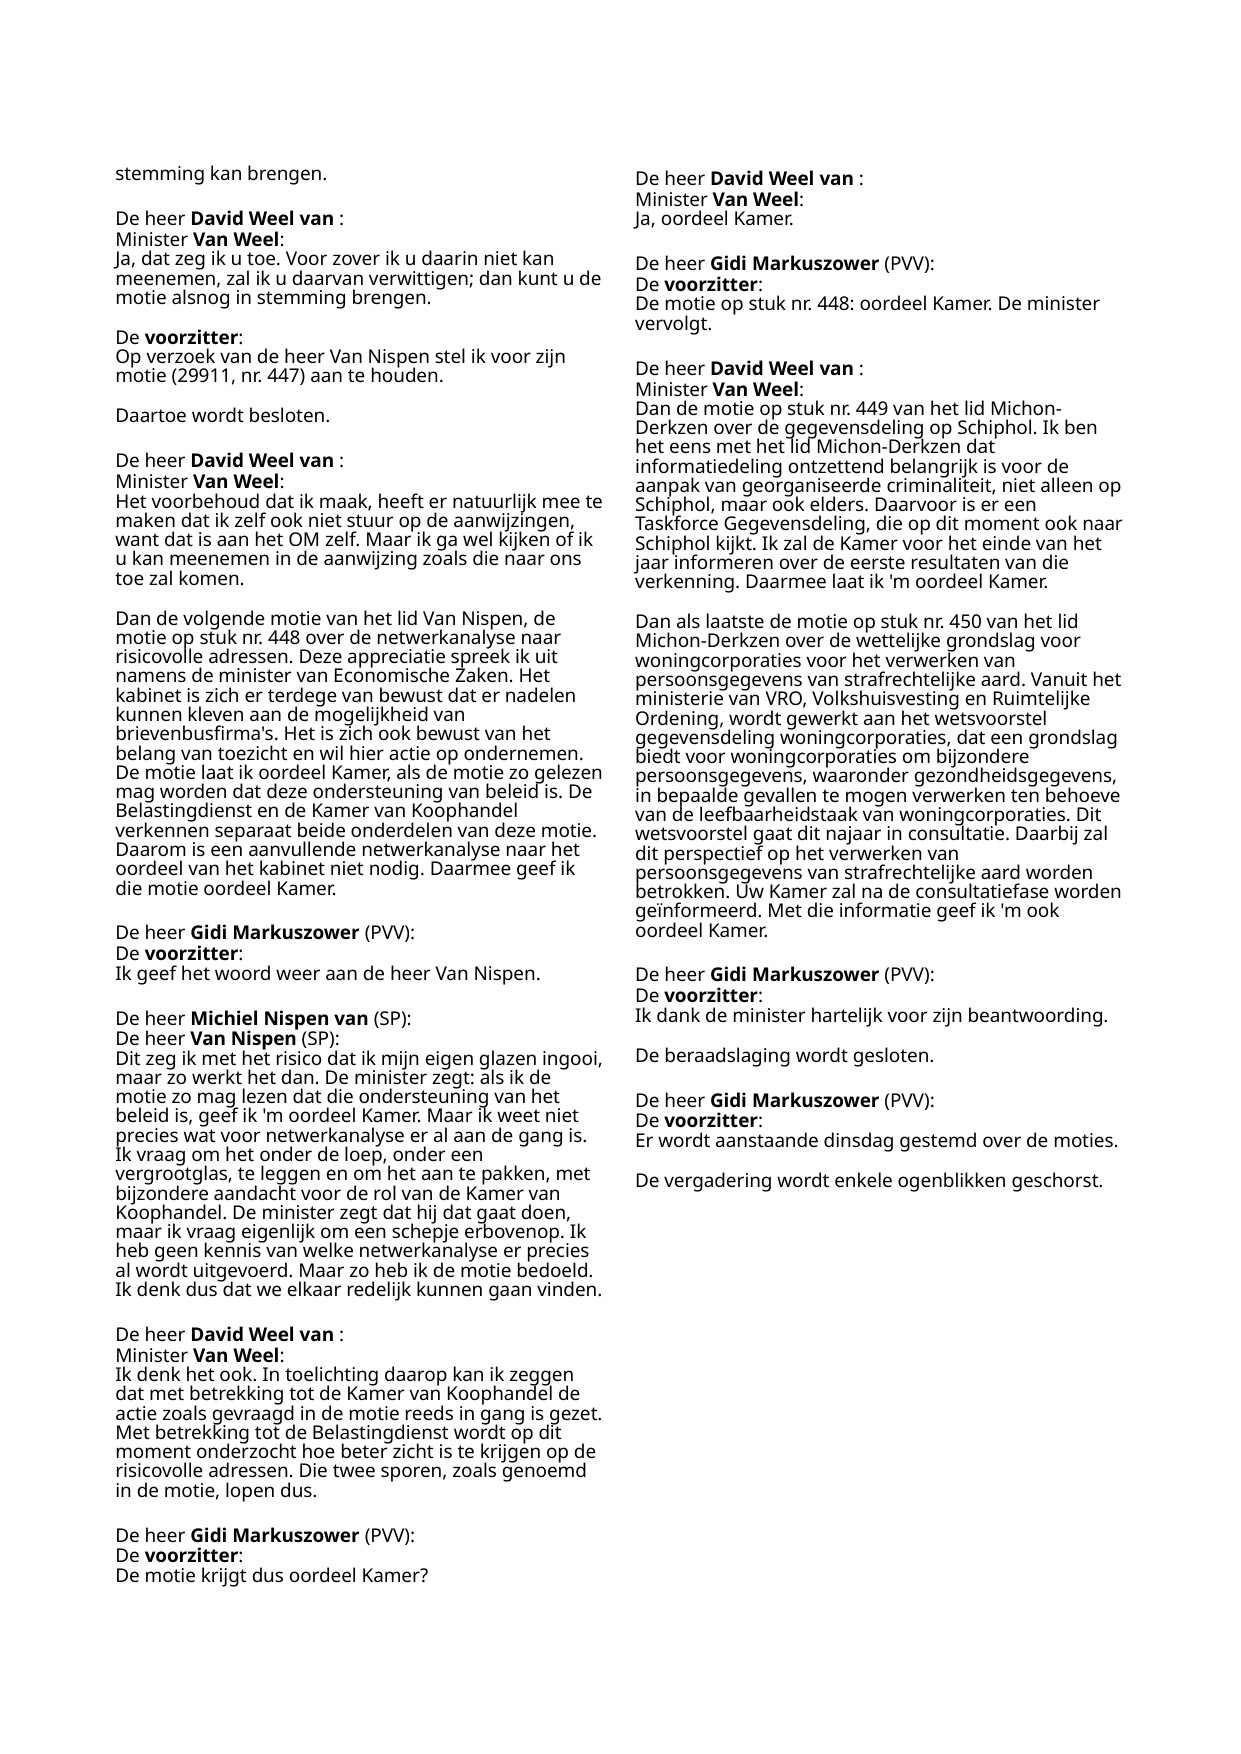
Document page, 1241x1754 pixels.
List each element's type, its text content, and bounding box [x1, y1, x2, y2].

text De voorzitter: [115, 1547, 605, 1567]
text De heer David Weel van : [115, 448, 605, 473]
text De heer Michiel Nispen van (SP): [115, 1005, 605, 1030]
text De voorzitter: [635, 987, 1125, 1007]
text De heer Gidi Markuszower (PVV): [115, 1522, 605, 1547]
text Dan de volgende motie van het lid Van Nispen, de motie op stuk nr. 448 over de netwerkanalyse naar risicovolle adressen. Deze appreciatie spreek ik uit namens de minister van Economische Zaken. Het kabinet is zich er terdege van bewust dat er nadelen kunnen kleven aan de mogelijkheid van brievenbusfirma's. Het is zich ook bewust van het belang van toezicht en wil hier actie op ondernemen. De motie laat ik oordeel Kamer, als de motie zo gelezen mag worden dat deze ondersteuning van beleid is. De Belastingdienst en de Kamer van Koophandel verkennen separaat beide onderdelen van deze motie. Daarom is een aanvullende netwerkanalyse naar het oordeel van het kabinet niet nodig. Daarmee geef ik die motie oordeel Kamer. [115, 610, 605, 899]
text De heer David Weel van : [635, 165, 1125, 191]
text De heer Gidi Markuszower (PVV): [635, 1087, 1125, 1112]
text Minister Van Weel: [115, 473, 605, 493]
text De vergadering wordt enkele ogenblikken geschorst. [635, 1172, 1125, 1191]
text Ja, oordeel Kamer. [635, 210, 1125, 229]
text Dit zeg ik met het risico dat ik mijn eigen glazen ingooi, maar zo werkt het dan. De minister zegt: als ik de motie zo mag lezen dat die ondersteuning van het beleid is, geef ik 'm oordeel Kamer. Maar ik weet niet precies wat voor netwerkanalyse er al aan de gang is. Ik vraag om het onder de loep, onder een vergrootglas, te leggen en om het aan te pakken, met bijzondere aandacht voor de rol van de Kamer van Koophandel. De minister zegt dat hij dat gaat doen, maar ik vraag eigenlijk om een schepje erbovenop. Ik heb geen kennis van welke netwerkanalyse er precies al wordt uitgevoerd. Maar zo heb ik de motie bedoeld. Ik denk dus dat we elkaar redelijk kunnen gaan vinden. [115, 1050, 605, 1300]
text Er wordt aanstaande dinsdag gestemd over de moties. [635, 1132, 1125, 1151]
text De motie op stuk nr. 448: oordeel Kamer. De minister vervolgt. [635, 295, 1125, 334]
text Minister Van Weel: [115, 1347, 605, 1366]
text Het voorbehoud dat ik maak, heeft er natuurlijk mee te maken dat ik zelf ook niet stuur op de aanwijzingen, want dat is aan het OM zelf. Maar ik ga wel kijken of ik u kan meenemen in de aanwijzing zoals die naar ons toe zal komen. [115, 493, 605, 589]
text De heer David Weel van : [635, 355, 1125, 381]
text De beraadslaging wordt gesloten. [635, 1047, 1125, 1066]
text De heer Gidi Markuszower (PVV): [635, 962, 1125, 987]
text De voorzitter: [635, 276, 1125, 295]
text De heer David Weel van : [115, 205, 605, 231]
text Ik geef het woord weer aan de heer Van Nispen. [115, 964, 605, 984]
text Minister Van Weel: [635, 381, 1125, 400]
text De voorzitter: [635, 1112, 1125, 1132]
text De voorzitter: [115, 329, 605, 348]
text Ja, dat zeg ik u toe. Voor zover ik u daarin niet kan meenemen, zal ik u daarvan verwittigen; dan kunt u de motie alsnog in stemming brengen. [115, 250, 605, 308]
text De motie krijgt dus oordeel Kamer? [115, 1567, 605, 1586]
text Minister Van Weel: [115, 231, 605, 250]
text Ik dank de minister hartelijk voor zijn beantwoording. [635, 1007, 1125, 1026]
text De voorzitter: [115, 945, 605, 964]
text stemming kan brengen. [115, 165, 605, 184]
text Ik denk het ook. In toelichting daarop kan ik zeggen dat met betrekking tot de Kamer van Koophandel de actie zoals gevraagd in de motie reeds in gang is gezet. Met betrekking tot de Belastingdienst wordt op dit moment onderzocht hoe beter zicht is te krijgen op de risicovolle adressen. Die twee sporen, zoals genoemd in de motie, lopen dus. [115, 1366, 605, 1501]
text De heer Van Nispen (SP): [115, 1030, 605, 1050]
text Minister Van Weel: [635, 191, 1125, 210]
text De heer Gidi Markuszower (PVV): [635, 250, 1125, 276]
text De heer David Weel van : [115, 1321, 605, 1347]
text Dan als laatste de motie op stuk nr. 450 van het lid Michon-Derkzen over de wettelijke grondslag voor woningcorporaties voor het verwerken van persoonsgegevens van strafrechtelijke aard. Vanuit het ministerie van VRO, Volkshuisvesting en Ruimtelijke Ordening, wordt gewerkt aan het wetsvoorstel gegevensdeling woningcorporaties, dat een grondslag biedt voor woningcorporaties om bijzondere persoonsgegevens, waaronder gezondheidsgegevens, in bepaalde gevallen te mogen verwerken ten behoeve van de leefbaarheidstaak van woningcorporaties. Dit wetsvoorstel gaat dit najaar in consultatie. Daarbij zal dit perspectief op het verwerken van persoonsgegevens van strafrechtelijke aard worden betrokken. Uw Kamer zal na de consultatiefase worden geïnformeerd. Met die informatie geef ik 'm ook oordeel Kamer. [635, 613, 1125, 941]
text Daartoe wordt besloten. [115, 407, 605, 427]
text De heer Gidi Markuszower (PVV): [115, 919, 605, 945]
text Dan de motie op stuk nr. 449 van het lid Michon-Derkzen over de gegevensdeling op Schiphol. Ik ben het eens met het lid Michon-Derkzen dat informatiedeling ontzettend belangrijk is voor de aanpak van georganiseerde criminaliteit, niet alleen op Schiphol, maar ook elders. Daarvoor is er een Taskforce Gegevensdeling, die op dit moment ook naar Schiphol kijkt. Ik zal de Kamer voor het einde van het jaar informeren over de eerste resultaten van die verkenning. Daarmee laat ik 'm oordeel Kamer. [635, 400, 1125, 592]
text Op verzoek van de heer Van Nispen stel ik voor zijn motie (29911, nr. 447) aan te houden. [115, 348, 605, 387]
